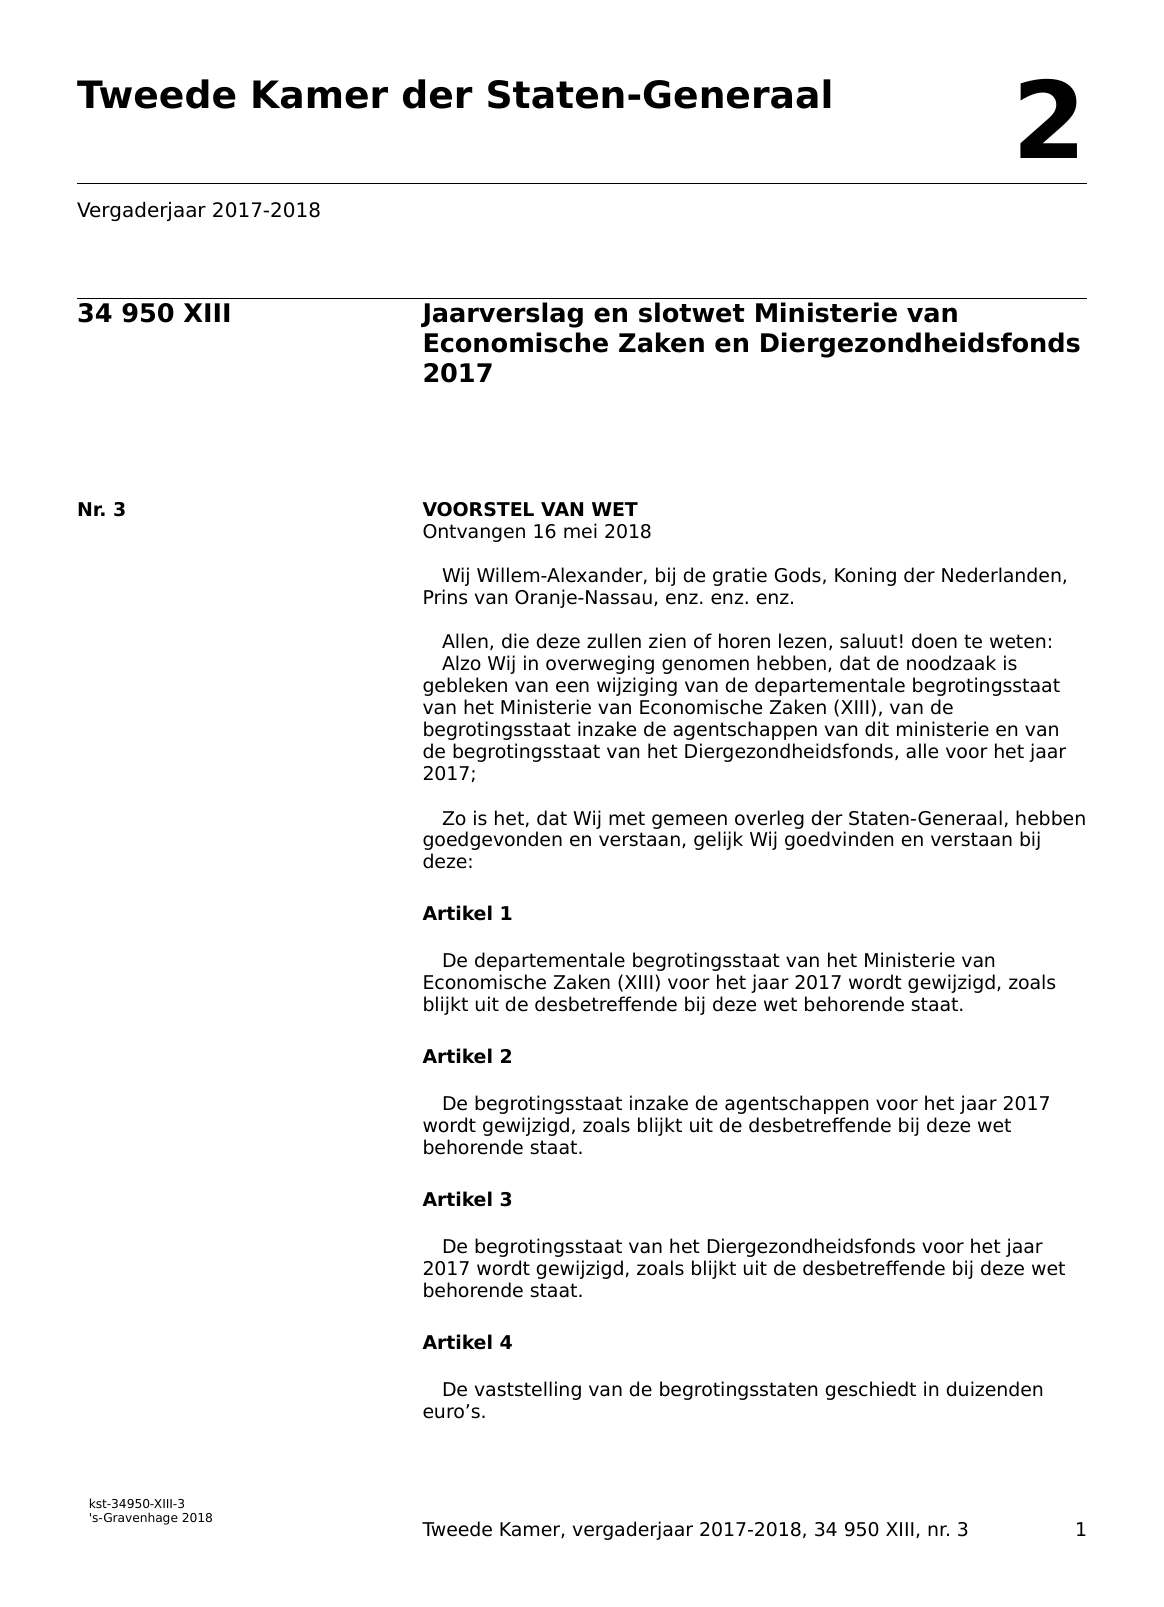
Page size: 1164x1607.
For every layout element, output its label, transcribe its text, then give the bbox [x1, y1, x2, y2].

text Ontvangen 16 mei 2018 [422, 521, 1087, 543]
subtitle Artikel 1 [422, 903, 1087, 925]
subtitle Nr. 3 VOORSTEL VAN WET [77, 499, 1087, 521]
subtitle 34 950 XIII Jaarverslag en slotwet Ministerie van Economische Zaken en Diergezondheidsfonds 2017 [77, 299, 1087, 388]
text Wij Willem-Alexander, bij de gratie Gods, Koning der Nederlanden, Prins van Oranje-Nassau, enz. enz. enz. [422, 565, 1087, 609]
text De vaststelling van de begrotingsstaten geschiedt in duizenden euro’s. [422, 1379, 1087, 1423]
text De departementale begrotingsstaat van het Ministerie van Economische Zaken (XIII) voor het jaar 2017 wordt gewijzigd, zoals blijkt uit de desbetreffende bij deze wet behorende staat. [422, 950, 1087, 1016]
subtitle Artikel 4 [422, 1332, 1087, 1354]
table_header 2 [886, 59, 1087, 183]
text De begrotingsstaat van het Diergezondheidsfonds voor het jaar 2017 wordt gewijzigd, zoals blijkt uit de desbetreffende bij deze wet behorende staat. [422, 1236, 1087, 1302]
subtitle Artikel 3 [422, 1189, 1087, 1211]
text kst-34950-XIII-3 [88, 1497, 323, 1511]
table_cell Vergaderjaar 2017-2018 [77, 184, 1087, 298]
text Allen, die deze zullen zien of horen lezen, saluut! doen te weten: [422, 631, 1087, 653]
subtitle Artikel 2 [422, 1046, 1087, 1068]
text De begrotingsstaat inzake de agentschappen voor het jaar 2017 wordt gewijzigd, zoals blijkt uit de desbetreffende bij deze wet behorende staat. [422, 1093, 1087, 1159]
table_header Tweede Kamer der Staten-Generaal [77, 59, 886, 183]
text Zo is het, dat Wij met gemeen overleg der Staten-Generaal, hebben goedgevonden en verstaan, gelijk Wij goedvinden en verstaan bij deze: [422, 807, 1087, 873]
text Alzo Wij in overweging genomen hebben, dat de noodzaak is gebleken van een wijziging van de departementale begrotingsstaat van het Ministerie van Economische Zaken (XIII), van de begrotingsstaat inzake de agentschappen van dit ministerie en van de begrotingsstaat van het Diergezondheidsfonds, alle voor het jaar 2017; [422, 653, 1087, 785]
text 's-Gravenhage 2018 [88, 1511, 323, 1525]
